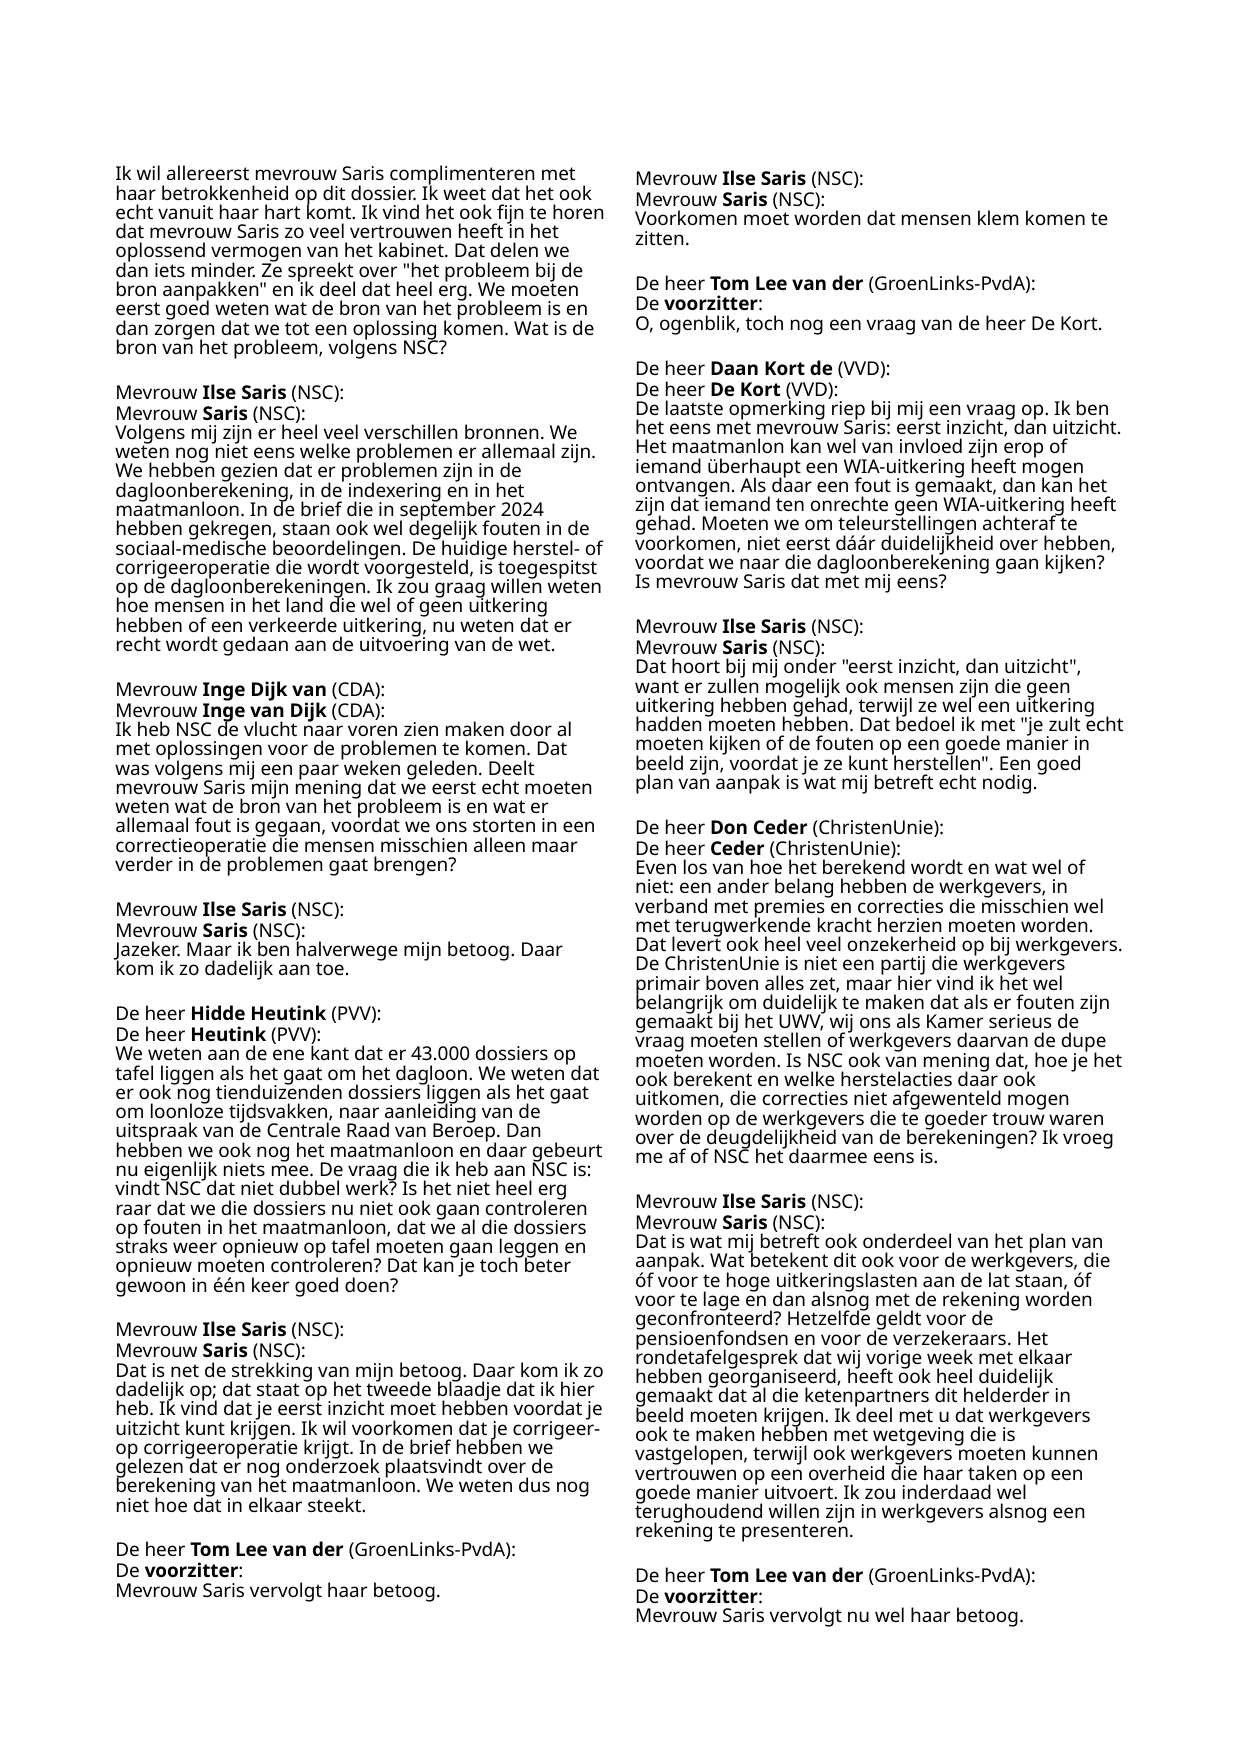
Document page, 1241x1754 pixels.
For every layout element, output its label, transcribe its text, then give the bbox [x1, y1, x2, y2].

text Dat hoort bij mij onder "eerst inzicht, dan uitzicht", want er zullen mogelijk ook mensen zijn die geen uitkering hebben gehad, terwijl ze wel een uitkering hadden moeten hebben. Dat bedoel ik met "je zult echt moeten kijken of de fouten op een goede manier in beeld zijn, voordat je ze kunt herstellen". Een goed plan van aanpak is wat mij betreft echt nodig. [635, 658, 1125, 793]
text Mevrouw Inge Dijk van (CDA): [115, 676, 605, 702]
text Ik wil allereerst mevrouw Saris complimenteren met haar betrokkenheid op dit dossier. Ik weet dat het ook echt vanuit haar hart komt. Ik vind het ook fijn te horen dat mevrouw Saris zo veel vertrouwen heeft in het oplossend vermogen van het kabinet. Dat delen we dan iets minder. Ze spreekt over "het probleem bij de bron aanpakken" en ik deel dat heel erg. We moeten eerst goed weten wat de bron van het probleem is en dan zorgen dat we tot een oplossing komen. Wat is de bron van het probleem, volgens NSC? [115, 165, 605, 358]
text Mevrouw Ilse Saris (NSC): [115, 379, 605, 404]
text Mevrouw Saris (NSC): [635, 191, 1125, 210]
text De heer Ceder (ChristenUnie): [635, 840, 1125, 859]
text De voorzitter: [635, 295, 1125, 315]
text De heer Tom Lee van der (GroenLinks-PvdA): [635, 270, 1125, 295]
text De voorzitter: [635, 1588, 1125, 1607]
text Mevrouw Inge van Dijk (CDA): [115, 702, 605, 721]
text Mevrouw Saris vervolgt nu wel haar betoog. [635, 1607, 1125, 1627]
text De heer Tom Lee van der (GroenLinks-PvdA): [635, 1562, 1125, 1588]
text De heer Tom Lee van der (GroenLinks-PvdA): [115, 1537, 605, 1562]
text Jazeker. Maar ik ben halverwege mijn betoog. Daar kom ik zo dadelijk aan toe. [115, 941, 605, 979]
text Voorkomen moet worden dat mensen klem komen te zitten. [635, 210, 1125, 249]
text Mevrouw Saris (NSC): [635, 1214, 1125, 1233]
text Mevrouw Saris (NSC): [115, 1342, 605, 1362]
text De heer Hidde Heutink (PVV): [115, 1000, 605, 1026]
text Dat is net de strekking van mijn betoog. Daar kom ik zo dadelijk op; dat staat op het tweede blaadje dat ik hier heb. Ik vind dat je eerst inzicht moet hebben voordat je uitzicht kunt krijgen. Ik wil voorkomen dat je corrigeer- op corrigeeroperatie krijgt. In de brief hebben we gelezen dat er nog onderzoek plaatsvindt over de berekening van het maatmanloon. We weten dus nog niet hoe dat in elkaar steekt. [115, 1362, 605, 1516]
text De heer De Kort (VVD): [635, 381, 1125, 400]
text Mevrouw Saris (NSC): [115, 922, 605, 941]
text De heer Daan Kort de (VVD): [635, 355, 1125, 381]
text Mevrouw Ilse Saris (NSC): [635, 613, 1125, 639]
text Dat is wat mij betreft ook onderdeel van het plan van aanpak. Wat betekent dit ook voor de werkgevers, die óf voor te hoge uitkeringslasten aan de lat staan, óf voor te lage en dan alsnog met de rekening worden geconfronteerd? Hetzelfde geldt voor de pensioenfondsen en voor de verzekeraars. Het rondetafelgesprek dat wij vorige week met elkaar hebben georganiseerd, heeft ook heel duidelijk gemaakt dat al die ketenpartners dit helderder in beeld moeten krijgen. Ik deel met u dat werkgevers ook te maken hebben met wetgeving die is vastgelopen, terwijl ook werkgevers moeten kunnen vertrouwen op een overheid die haar taken op een goede manier uitvoert. Ik zou inderdaad wel terughoudend willen zijn in werkgevers alsnog een rekening te presenteren. [635, 1233, 1125, 1542]
text Mevrouw Ilse Saris (NSC): [635, 1188, 1125, 1214]
text Mevrouw Ilse Saris (NSC): [115, 896, 605, 922]
text Volgens mij zijn er heel veel verschillen bronnen. We weten nog niet eens welke problemen er allemaal zijn. We hebben gezien dat er problemen zijn in de dagloonberekening, in de indexering en in het maatmanloon. In de brief die in september 2024 hebben gekregen, staan ook wel degelijk fouten in de sociaal-medische beoordelingen. De huidige herstel- of corrigeeroperatie die wordt voorgesteld, is toegespitst op de dagloonberekeningen. Ik zou graag willen weten hoe mensen in het land die wel of geen uitkering hebben of een verkeerde uitkering, nu weten dat er recht wordt gedaan aan de uitvoering van de wet. [115, 424, 605, 655]
text Mevrouw Ilse Saris (NSC): [115, 1317, 605, 1342]
text Mevrouw Saris (NSC): [635, 639, 1125, 658]
text Mevrouw Ilse Saris (NSC): [635, 165, 1125, 191]
text O, ogenblik, toch nog een vraag van de heer De Kort. [635, 315, 1125, 334]
text Even los van hoe het berekend wordt en wat wel of niet: een ander belang hebben de werkgevers, in verband met premies en correcties die misschien wel met terugwerkende kracht herzien moeten worden. Dat levert ook heel veel onzekerheid op bij werkgevers. De ChristenUnie is niet een partij die werkgevers primair boven alles zet, maar hier vind ik het wel belangrijk om duidelijk te maken dat als er fouten zijn gemaakt bij het UWV, wij ons als Kamer serieus de vraag moeten stellen of werkgevers daarvan de dupe moeten worden. Is NSC ook van mening dat, hoe je het ook berekent en welke herstelacties daar ook uitkomen, die correcties niet afgewenteld mogen worden op de werkgevers die te goeder trouw waren over de deugdelijkheid van de berekeningen? Ik vroeg me af of NSC het daarmee eens is. [635, 859, 1125, 1167]
text Ik heb NSC de vlucht naar voren zien maken door al met oplossingen voor de problemen te komen. Dat was volgens mij een paar weken geleden. Deelt mevrouw Saris mijn mening dat we eerst echt moeten weten wat de bron van het probleem is en wat er allemaal fout is gegaan, voordat we ons storten in een correctieoperatie die mensen misschien alleen maar verder in de problemen gaat brengen? [115, 721, 605, 875]
text De heer Heutink (PVV): [115, 1026, 605, 1045]
text De heer Don Ceder (ChristenUnie): [635, 814, 1125, 840]
text Mevrouw Saris (NSC): [115, 404, 605, 424]
text Mevrouw Saris vervolgt haar betoog. [115, 1582, 605, 1601]
text De laatste opmerking riep bij mij een vraag op. Ik ben het eens met mevrouw Saris: eerst inzicht, dan uitzicht. Het maatmanlon kan wel van invloed zijn erop of iemand überhaupt een WIA-uitkering heeft mogen ontvangen. Als daar een fout is gemaakt, dan kan het zijn dat iemand ten onrechte geen WIA-uitkering heeft gehad. Moeten we om teleurstellingen achteraf te voorkomen, niet eerst dáár duidelijkheid over hebben, voordat we naar die dagloonberekening gaan kijken? Is mevrouw Saris dat met mij eens? [635, 400, 1125, 592]
text We weten aan de ene kant dat er 43.000 dossiers op tafel liggen als het gaat om het dagloon. We weten dat er ook nog tienduizenden dossiers liggen als het gaat om loonloze tijdsvakken, naar aanleiding van de uitspraak van de Centrale Raad van Beroep. Dan hebben we ook nog het maatmanloon en daar gebeurt nu eigenlijk niets mee. De vraag die ik heb aan NSC is: vindt NSC dat niet dubbel werk? Is het niet heel erg raar dat we die dossiers nu niet ook gaan controleren op fouten in het maatmanloon, dat we al die dossiers straks weer opnieuw op tafel moeten gaan leggen en opnieuw moeten controleren? Dat kan je toch beter gewoon in één keer goed doen? [115, 1045, 605, 1296]
text De voorzitter: [115, 1562, 605, 1582]
